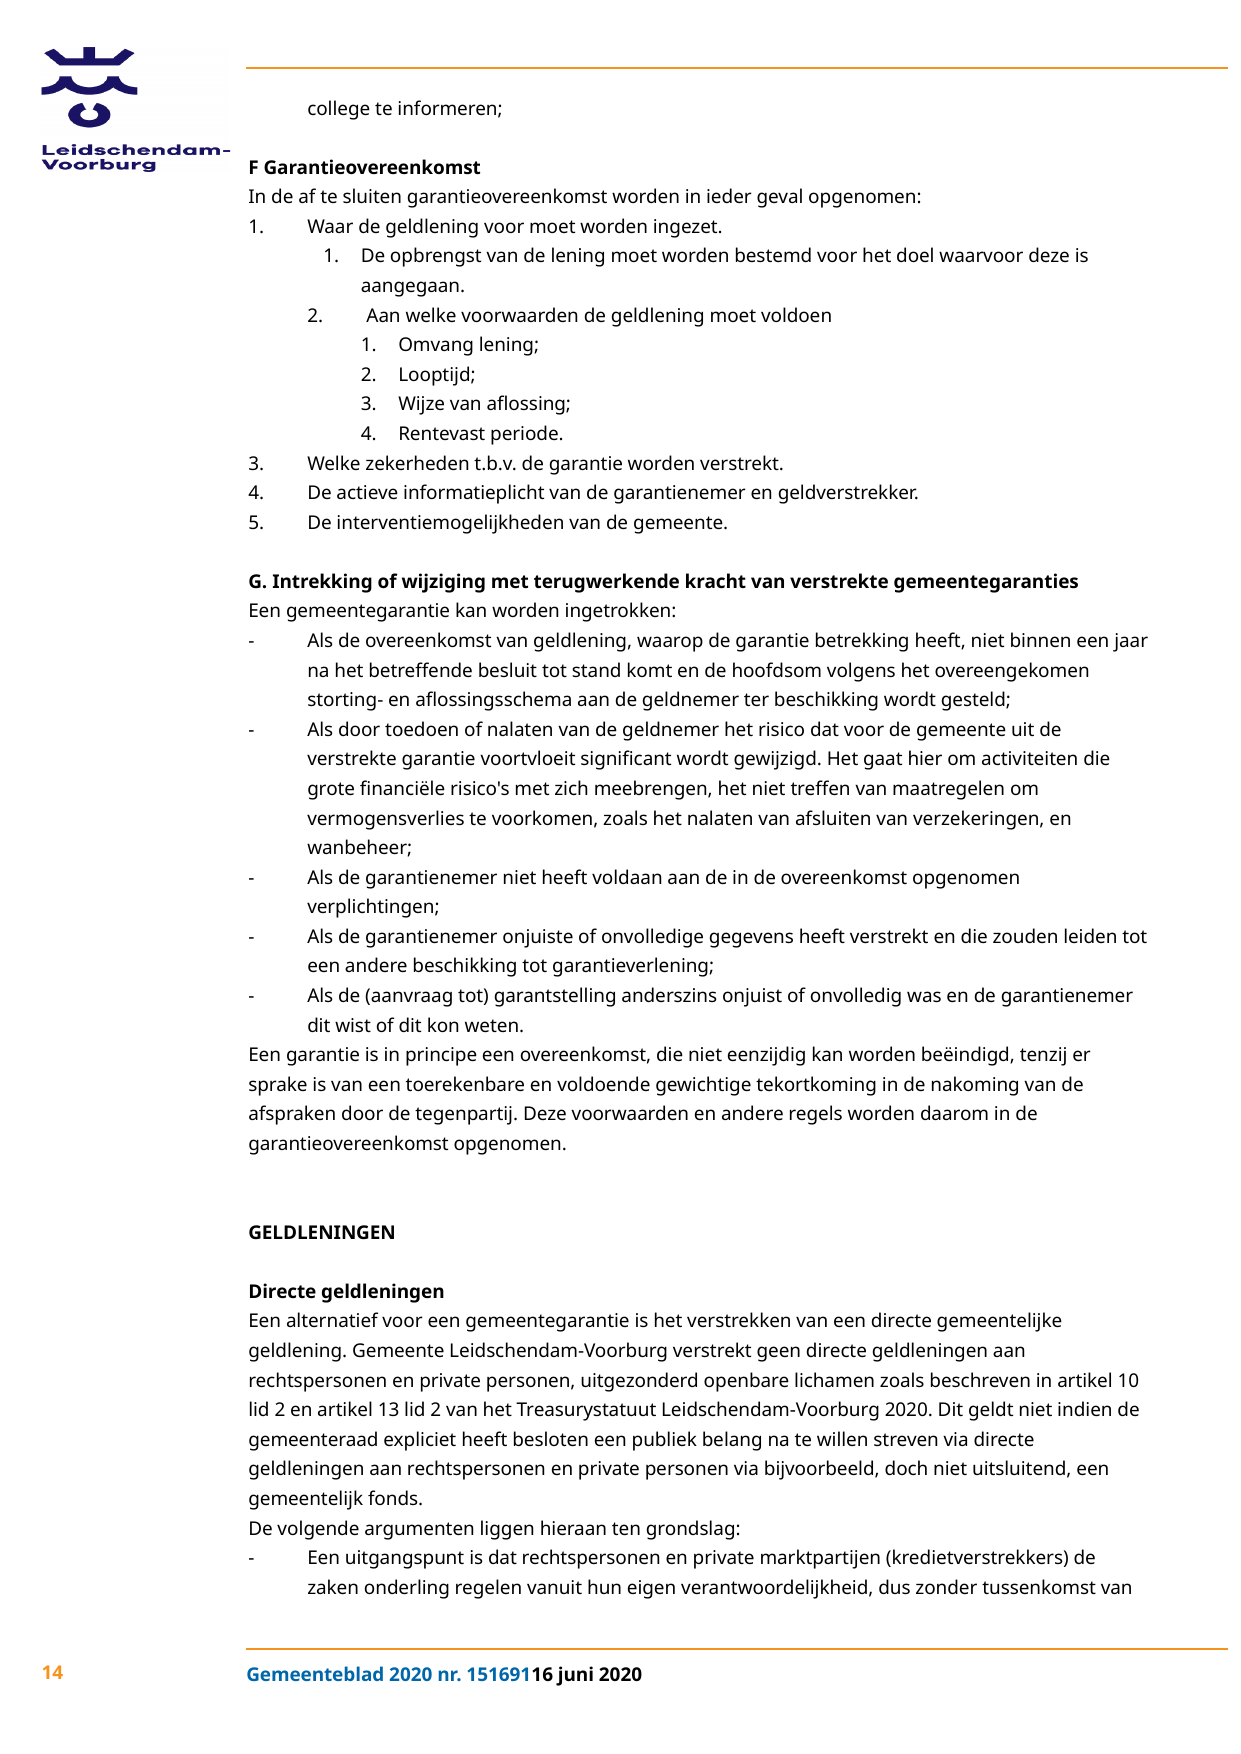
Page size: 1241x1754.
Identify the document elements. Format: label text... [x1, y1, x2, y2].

list Rentevast periode. [361, 420, 1152, 446]
list Als de garantienemer onjuiste of onvolledige gegevens heeft verstrekt en die zouden leiden tot een andere beschikking tot garantieverlening; [248, 923, 1152, 978]
list De actieve informatieplicht van de garantienemer en geldverstrekker. [248, 479, 1152, 505]
text Een garantie is in principe een overeenkomst, die niet eenzijdig kan worden beëindigd, tenzij er sprake is van een toerekenbare en voldoende gewichtige tekortkoming in de nakoming van de afspraken door de tegenpartij. Deze voorwaarden en andere regels worden daarom in de garantieovereenkomst opgenomen. [248, 1041, 1152, 1156]
text In de af te sluiten garantieovereenkomst worden in ieder geval opgenomen: [248, 183, 1152, 209]
picture [41, 47, 231, 172]
list Welke zekerheden t.b.v. de garantie worden verstrekt. [248, 450, 1152, 476]
list college te informeren; [248, 95, 1152, 121]
text Een gemeentegarantie kan worden ingetrokken: [248, 598, 1152, 623]
list Een uitgangspunt is dat rechtspersonen en private marktpartijen (kredietverstrekkers) de zaken onderling regelen vanuit hun eigen verantwoordelijkheid, dus zonder tussenkomst van [248, 1544, 1152, 1600]
list De interventiemogelijkheden van de gemeente. [248, 509, 1152, 535]
list Looptijd; [361, 361, 1152, 387]
list Wijze van aflossing; [361, 391, 1152, 416]
list Als door toedoen of nalaten van de geldnemer het risico dat voor de gemeente uit de verstrekte garantie voortvloeit significant wordt gewijzigd. Het gaat hier om activiteiten die grote financiële risico's met zich meebrengen, het niet treffen van maatregelen om vermogensverlies te voorkomen, zoals het nalaten van afsluiten van verzekeringen, en wanbeheer; [248, 716, 1152, 860]
text GELDLENINGEN [248, 1219, 1152, 1245]
list Als de (aanvraag tot) garantstelling anderszins onjuist of onvolledig was en de garantienemer dit wist of dit kon weten. [248, 982, 1152, 1038]
list Als de overeenkomst van geldlening, waarop de garantie betrekking heeft, niet binnen een jaar na het betreffende besluit tot stand komt en de hoofdsom volgens het overeengekomen storting- en aflossingsschema aan de geldnemer ter beschikking wordt gesteld; [248, 627, 1152, 712]
list De opbrengst van de lening moet worden bestemd voor het doel waarvoor deze is aangegaan. [323, 243, 1152, 298]
text Een alternatief voor een gemeentegarantie is het verstrekken van een directe gemeentelijke geldlening. Gemeente Leidschendam-Voorburg verstrekt geen directe geldleningen aan rechtspersonen en private personen, uitgezonderd openbare lichamen zoals beschreven in artikel 10 lid 2 en artikel 13 lid 2 van het Treasurystatuut Leidschendam-Voorburg 2020. Dit geldt niet indien de gemeenteraad expliciet heeft besloten een publiek belang na te willen streven via directe geldleningen aan rechtspersonen en private personen via bijvoorbeeld, doch niet uitsluitend, een gemeentelijk fonds. [248, 1308, 1152, 1511]
list Omvang lening; [361, 331, 1152, 357]
text F Garantieovereenkomst [248, 154, 1152, 180]
text De volgende argumenten liggen hieraan ten grondslag: [248, 1515, 1152, 1541]
list Aan welke voorwaarden de geldlening moet voldoen [307, 302, 1152, 328]
text G. Intrekking of wijziging met terugwerkende kracht van verstrekte gemeentegaranties [248, 568, 1152, 594]
text Directe geldleningen [248, 1278, 1152, 1304]
list Als de garantienemer niet heeft voldaan aan de in de overeenkomst opgenomen verplichtingen; [248, 864, 1152, 919]
list Waar de geldlening voor moet worden ingezet. [248, 213, 1152, 239]
